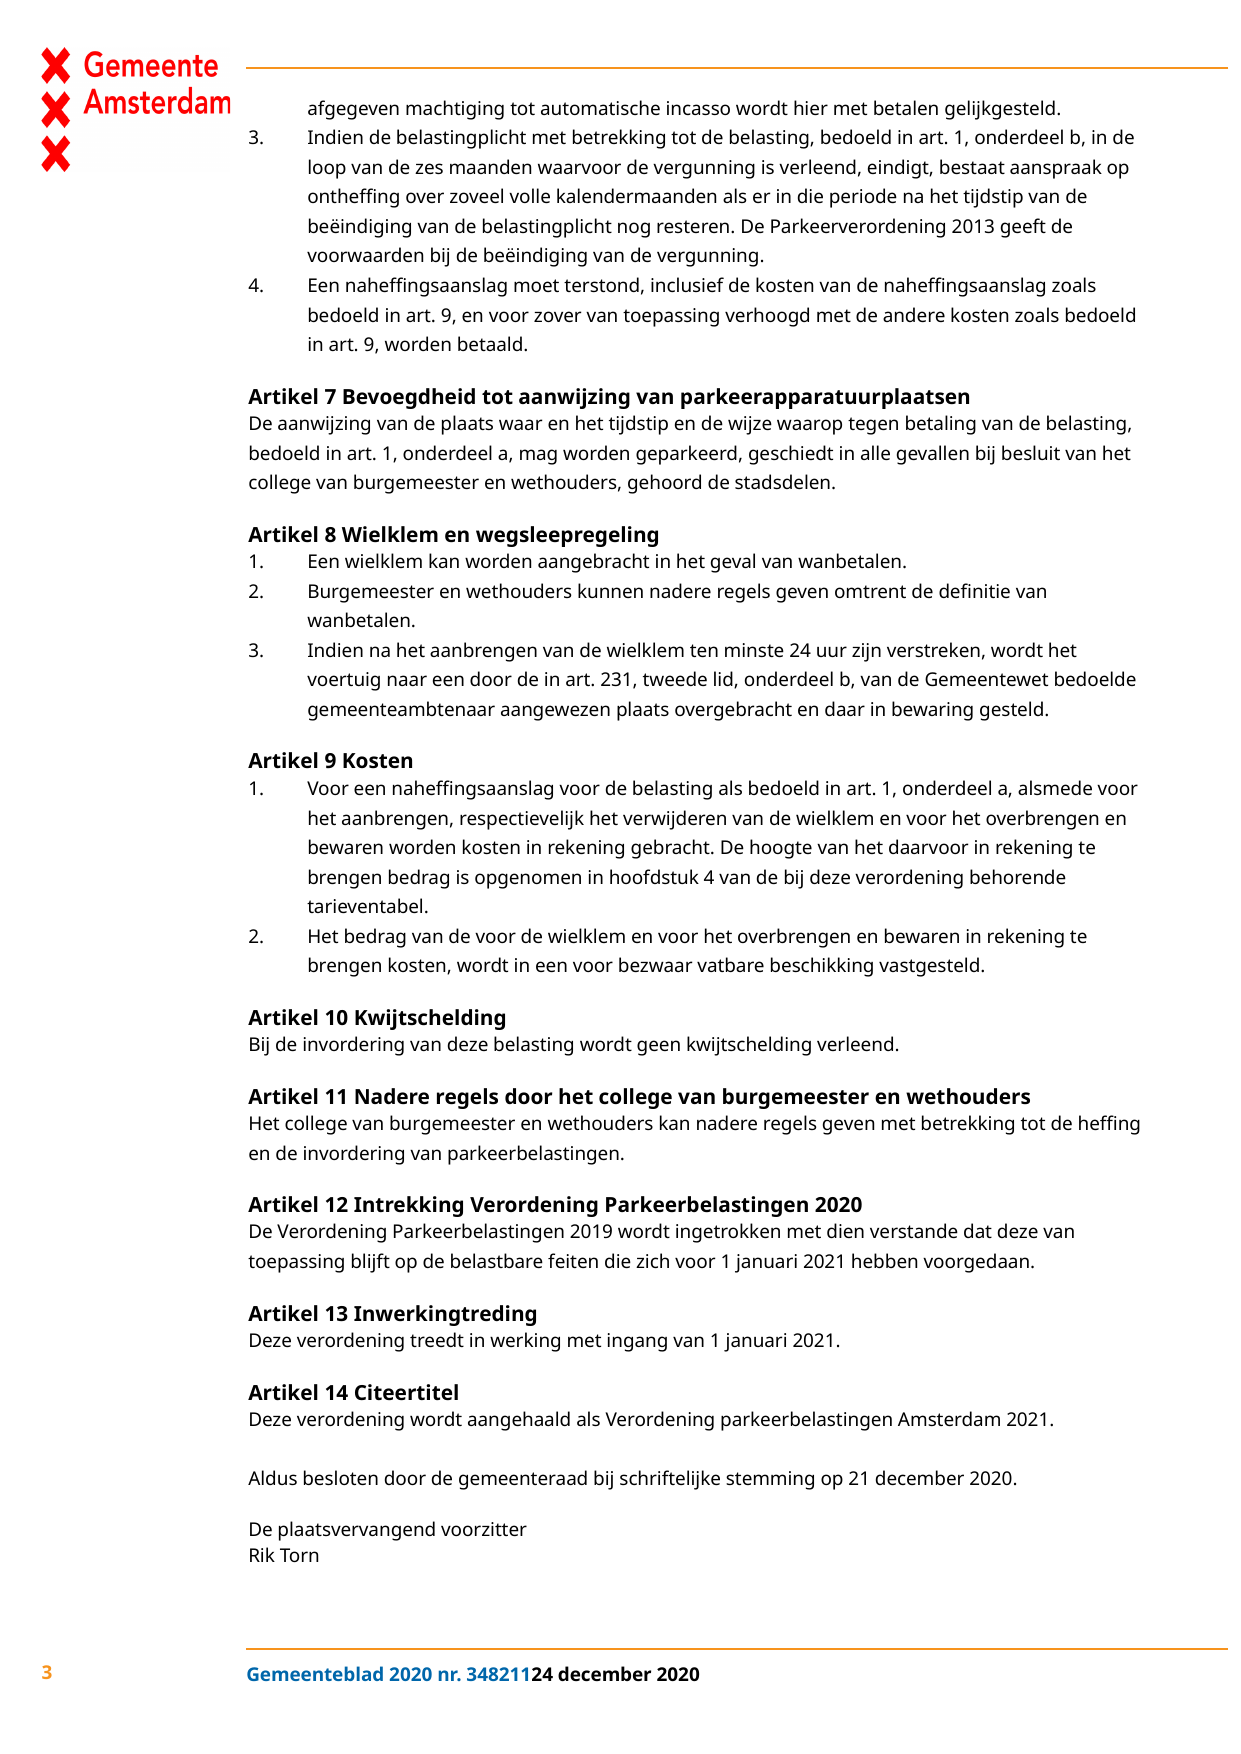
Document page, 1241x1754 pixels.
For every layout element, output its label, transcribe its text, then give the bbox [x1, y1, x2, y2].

list Burgemeester en wethouders kunnen nadere regels geven omtrent de definitie van wanbetalen. [248, 578, 1152, 633]
text Artikel 12 Intrekking Verordening Parkeerbelastingen 2020 [248, 1190, 1152, 1219]
list Voor een naheffingsaanslag voor de belasting als bedoeld in art. 1, onderdeel a, alsmede voor het aanbrengen, respectievelijk het verwijderen van de wielklem en voor het overbrengen en bewaren worden kosten in rekening gebracht. De hoogte van het daarvoor in rekening te brengen bedrag is opgenomen in hoofdstuk 4 van de bij deze verordening behorende tarieventabel. [248, 775, 1152, 919]
list afgegeven machtiging tot automatische incasso wordt hier met betalen gelijkgesteld. [248, 95, 1152, 121]
text Het college van burgemeester en wethouders kan nadere regels geven met betrekking tot de heffing en de invordering van parkeerbelastingen. [248, 1110, 1152, 1166]
list Een wielklem kan worden aangebracht in het geval van wanbetalen. [248, 548, 1152, 574]
text Deze verordening treedt in werking met ingang van 1 januari 2021. [248, 1327, 1152, 1353]
list Het bedrag van de voor de wielklem en voor het overbrengen en bewaren in rekening te brengen kosten, wordt in een voor bezwaar vatbare beschikking vastgesteld. [248, 923, 1152, 978]
text Artikel 8 Wielklem en wegsleepregeling [248, 520, 1152, 548]
text Artikel 11 Nadere regels door het college van burgemeester en wethouders [248, 1082, 1152, 1110]
list Een naheffingsaanslag moet terstond, inclusief de kosten van de naheffingsaanslag zoals bedoeld in art. 9, en voor zover van toepassing verhoogd met de andere kosten zoals bedoeld in art. 9, worden betaald. [248, 272, 1152, 357]
text Rik Torn [248, 1542, 1152, 1568]
list Indien de belastingplicht met betrekking tot de belasting, bedoeld in art. 1, onderdeel b, in de loop van de zes maanden waarvoor de vergunning is verleend, eindigt, bestaat aanspraak op ontheffing over zoveel volle kalendermaanden als er in die periode na het tijdstip van de beëindiging van de belastingplicht nog resteren. De Parkeerverordening 2013 geeft de voorwaarden bij de beëindiging van de vergunning. [248, 124, 1152, 268]
text Artikel 10 Kwijtschelding [248, 1003, 1152, 1031]
text Artikel 13 Inwerkingtreding [248, 1299, 1152, 1327]
text De plaatsvervangend voorzitter [248, 1517, 1152, 1542]
text Artikel 7 Bevoegdheid tot aanwijzing van parkeerapparatuurplaatsen [248, 382, 1152, 410]
text De Verordening Parkeerbelastingen 2019 wordt ingetrokken met dien verstande dat deze van toepassing blijft op de belastbare feiten die zich voor 1 januari 2021 hebben voorgedaan. [248, 1219, 1152, 1274]
text Deze verordening wordt aangehaald als Verordening parkeerbelastingen Amsterdam 2021. [248, 1406, 1152, 1432]
text Artikel 9 Kosten [248, 747, 1152, 775]
text Artikel 14 Citeertitel [248, 1378, 1152, 1406]
text De aanwijzing van de plaats waar en het tijdstip en de wijze waarop tegen betaling van de belasting, bedoeld in art. 1, onderdeel a, mag worden geparkeerd, geschiedt in alle gevallen bij besluit van het college van burgemeester en wethouders, gehoord de stadsdelen. [248, 410, 1152, 495]
list Indien na het aanbrengen van de wielklem ten minste 24 uur zijn verstreken, wordt het voertuig naar een door de in art. 231, tweede lid, onderdeel b, van de Gemeentewet bedoelde gemeenteambtenaar aangewezen plaats overgebracht en daar in bewaring gesteld. [248, 637, 1152, 722]
text Aldus besloten door de gemeenteraad bij schriftelijke stemming op 21 december 2020. [248, 1465, 1152, 1491]
text Bij de invordering van deze belasting wordt geen kwijtschelding verleend. [248, 1031, 1152, 1057]
picture [41, 47, 231, 172]
